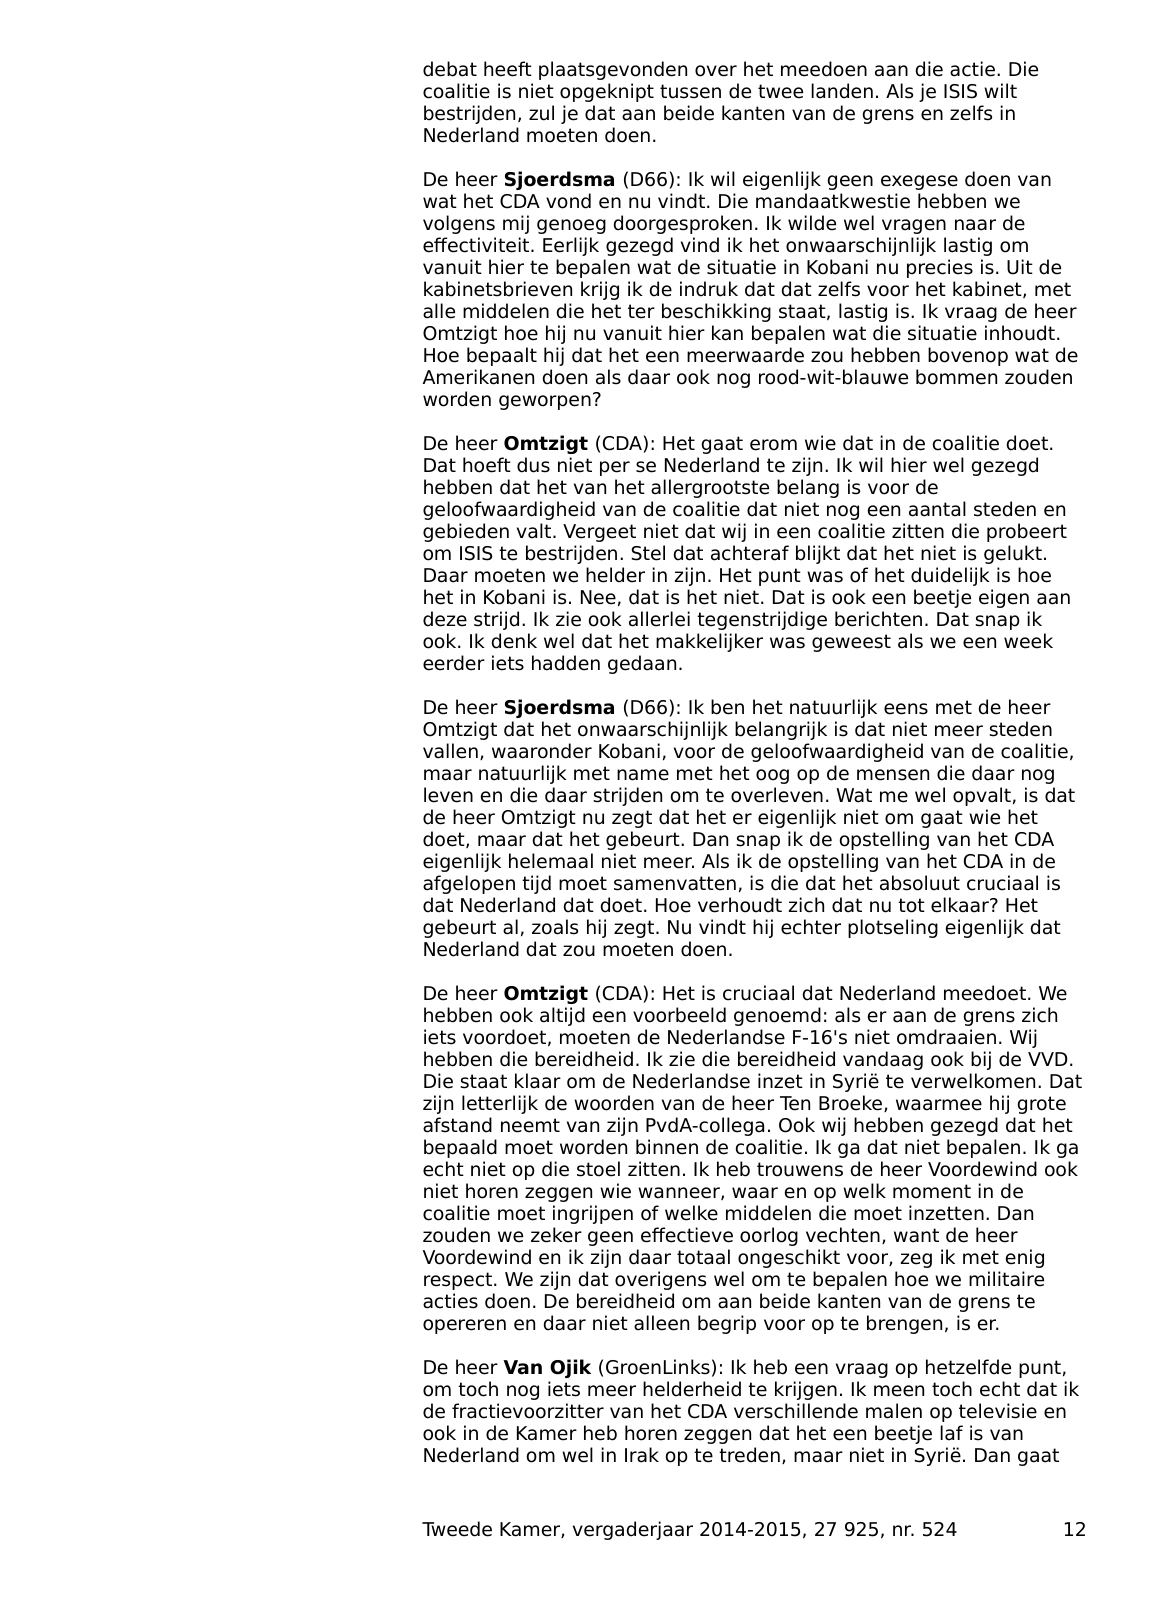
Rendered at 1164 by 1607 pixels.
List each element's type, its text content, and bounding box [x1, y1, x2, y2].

text De heer Sjoerdsma (D66): Ik wil eigenlijk geen exegese doen van wat het CDA vond en nu vindt. Die mandaatkwestie hebben we volgens mij genoeg doorgesproken. Ik wilde wel vragen naar de effectiviteit. Eerlijk gezegd vind ik het onwaarschijnlijk lastig om vanuit hier te bepalen wat de situatie in Kobani nu precies is. Uit de kabinetsbrieven krijg ik de indruk dat dat zelfs voor het kabinet, met alle middelen die het ter beschikking staat, lastig is. Ik vraag de heer Omtzigt hoe hij nu vanuit hier kan bepalen wat die situatie inhoudt. Hoe bepaalt hij dat het een meerwaarde zou hebben bovenop wat de Amerikanen doen als daar ook nog rood-wit-blauwe bommen zouden worden geworpen? [422, 169, 1087, 411]
text De heer Sjoerdsma (D66): Ik ben het natuurlijk eens met de heer Omtzigt dat het onwaarschijnlijk belangrijk is dat niet meer steden vallen, waaronder Kobani, voor de geloofwaardigheid van de coalitie, maar natuurlijk met name met het oog op de mensen die daar nog leven en die daar strijden om te overleven. Wat me wel opvalt, is dat de heer Omtzigt nu zegt dat het er eigenlijk niet om gaat wie het doet, maar dat het gebeurt. Dan snap ik de opstelling van het CDA eigenlijk helemaal niet meer. Als ik de opstelling van het CDA in de afgelopen tijd moet samenvatten, is die dat het absoluut cruciaal is dat Nederland dat doet. Hoe verhoudt zich dat nu tot elkaar? Het gebeurt al, zoals hij zegt. Nu vindt hij echter plotseling eigenlijk dat Nederland dat zou moeten doen. [422, 697, 1087, 961]
text De heer Van Ojik (GroenLinks): Ik heb een vraag op hetzelfde punt, om toch nog iets meer helderheid te krijgen. Ik meen toch echt dat ik de fractievoorzitter van het CDA verschillende malen op televisie en ook in de Kamer heb horen zeggen dat het een beetje laf is van Nederland om wel in Irak op te treden, maar niet in Syrië. Dan gaat [422, 1357, 1087, 1467]
text debat heeft plaatsgevonden over het meedoen aan die actie. Die coalitie is niet opgeknipt tussen de twee landen. Als je ISIS wilt bestrijden, zul je dat aan beide kanten van de grens en zelfs in Nederland moeten doen. [422, 59, 1087, 147]
text De heer Omtzigt (CDA): Het is cruciaal dat Nederland meedoet. We hebben ook altijd een voorbeeld genoemd: als er aan de grens zich iets voordoet, moeten de Nederlandse F-16's niet omdraaien. Wij hebben die bereidheid. Ik zie die bereidheid vandaag ook bij de VVD. Die staat klaar om de Nederlandse inzet in Syrië te verwelkomen. Dat zijn letterlijk de woorden van de heer Ten Broeke, waarmee hij grote afstand neemt van zijn PvdA-collega. Ook wij hebben gezegd dat het bepaald moet worden binnen de coalitie. Ik ga dat niet bepalen. Ik ga echt niet op die stoel zitten. Ik heb trouwens de heer Voordewind ook niet horen zeggen wie wanneer, waar en op welk moment in de coalitie moet ingrijpen of welke middelen die moet inzetten. Dan zouden we zeker geen effectieve oorlog vechten, want de heer Voordewind en ik zijn daar totaal ongeschikt voor, zeg ik met enig respect. We zijn dat overigens wel om te bepalen hoe we militaire acties doen. De bereidheid om aan beide kanten van de grens te opereren en daar niet alleen begrip voor op te brengen, is er. [422, 983, 1087, 1335]
text De heer Omtzigt (CDA): Het gaat erom wie dat in de coalitie doet. Dat hoeft dus niet per se Nederland te zijn. Ik wil hier wel gezegd hebben dat het van het allergrootste belang is voor de geloofwaardigheid van de coalitie dat niet nog een aantal steden en gebieden valt. Vergeet niet dat wij in een coalitie zitten die probeert om ISIS te bestrijden. Stel dat achteraf blijkt dat het niet is gelukt. Daar moeten we helder in zijn. Het punt was of het duidelijk is hoe het in Kobani is. Nee, dat is het niet. Dat is ook een beetje eigen aan deze strijd. Ik zie ook allerlei tegenstrijdige berichten. Dat snap ik ook. Ik denk wel dat het makkelijker was geweest als we een week eerder iets hadden gedaan. [422, 433, 1087, 675]
